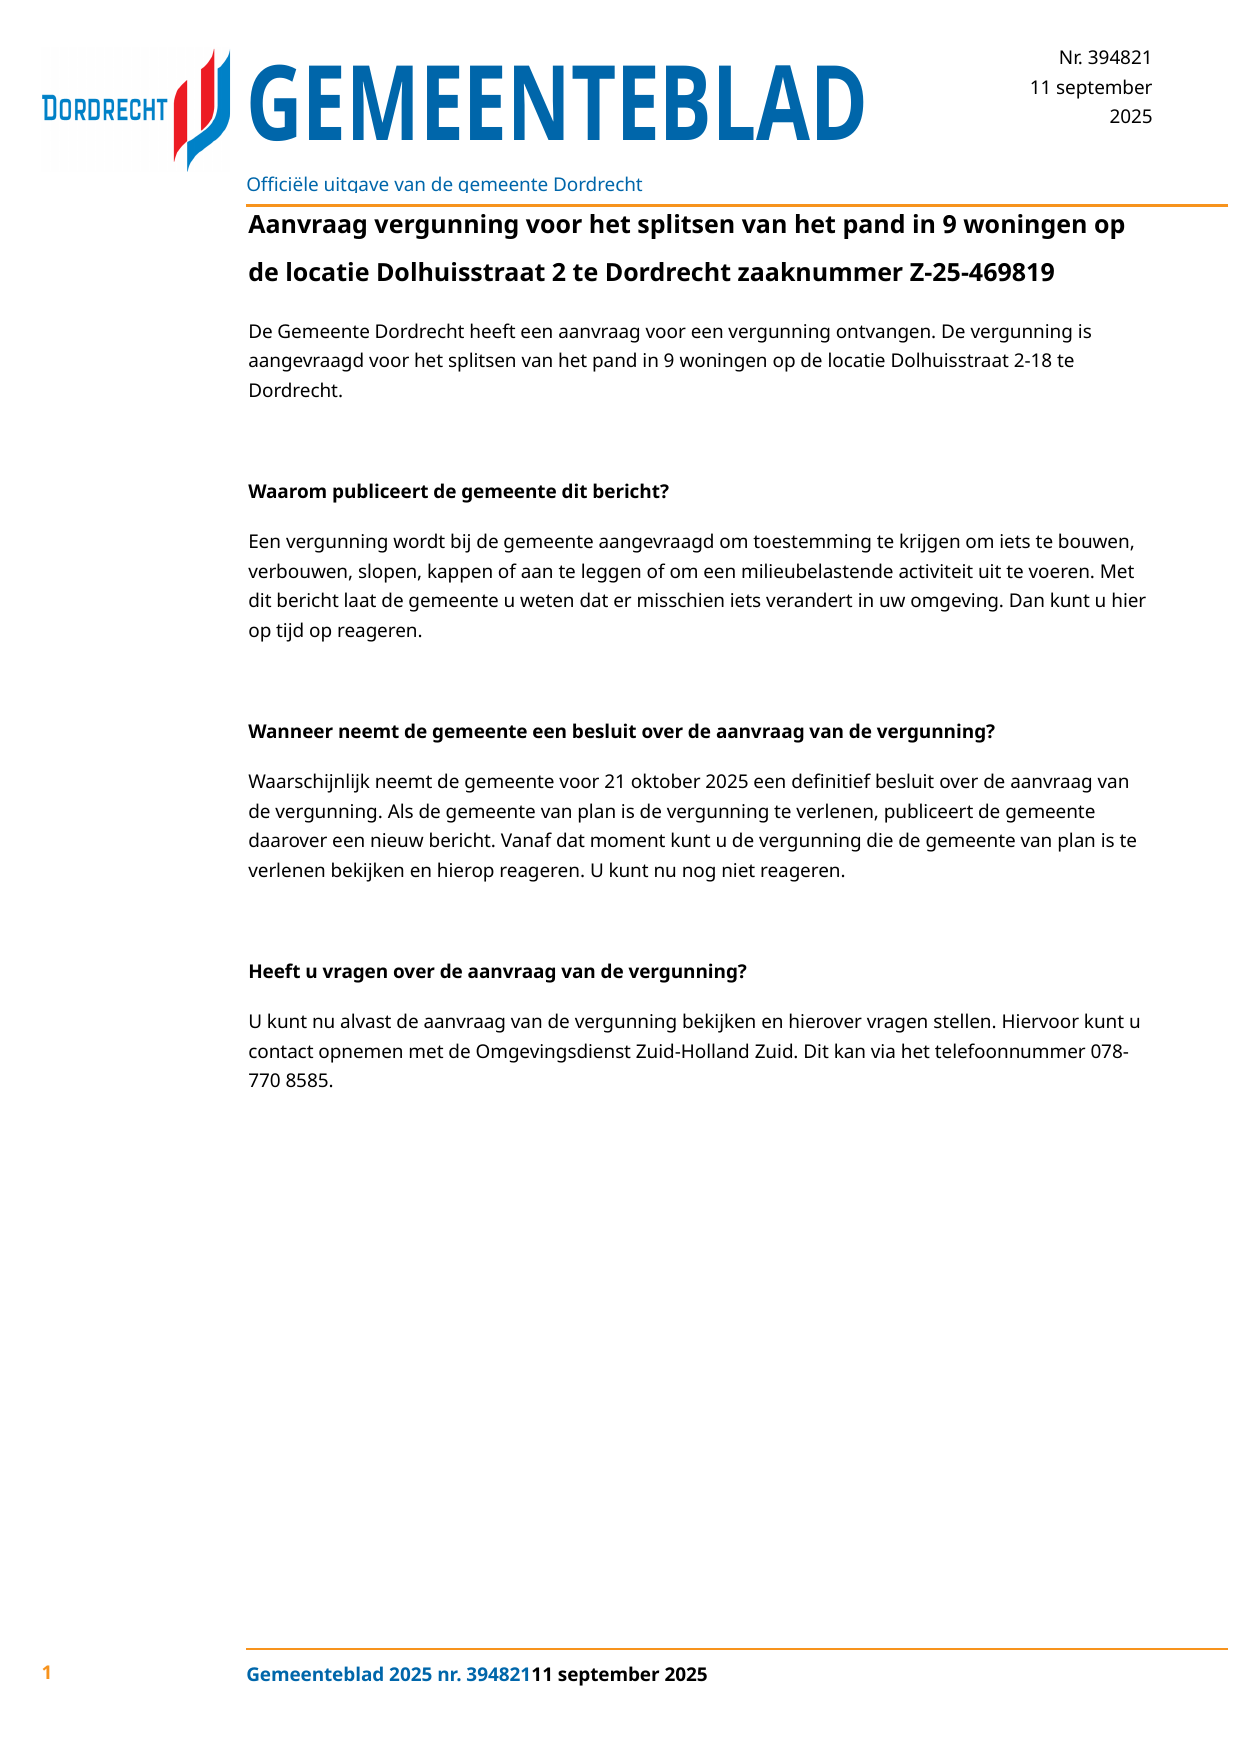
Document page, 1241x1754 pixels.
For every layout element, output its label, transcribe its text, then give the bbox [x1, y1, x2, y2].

text Waarschijnlijk neemt de gemeente voor 21 oktober 2025 een definitief besluit over de aanvraag van de vergunning. Als de gemeente van plan is de vergunning te verlenen, publiceert de gemeente daarover een nieuw bericht. Vanaf dat moment kunt u de vergunning die de gemeente van plan is te verlenen bekijken en hierop reageren. U kunt nu nog niet reageren. [248, 768, 1152, 883]
text Wanneer neemt de gemeente een besluit over de aanvraag van de vergunning? [248, 718, 1152, 744]
text Waarom publiceert de gemeente dit bericht? [248, 478, 1152, 504]
text U kunt nu alvast de aanvraag van de vergunning bekijken en hierover vragen stellen. Hiervoor kunt u contact opnemen met de Omgevingsdienst Zuid-Holland Zuid. Dit kan via het telefoonnummer 078-770 8585. [248, 1008, 1152, 1093]
text De Gemeente Dordrecht heeft een aanvraag voor een vergunning ontvangen. De vergunning is aangevraagd voor het splitsen van het pand in 9 woningen op de locatie Dolhuisstraat 2-18 te Dordrecht. [248, 318, 1152, 403]
text Een vergunning wordt bij de gemeente aangevraagd om toestemming te krijgen om iets te bouwen, verbouwen, slopen, kappen of aan te leggen of om een milieubelastende activiteit uit te voeren. Met dit bericht laat de gemeente u weten dat er misschien iets verandert in uw omgeving. Dan kunt u hier op tijd op reageren. [248, 528, 1152, 643]
picture [41, 47, 231, 172]
text Aanvraag vergunning voor het splitsen van het pand in 9 woningen op de locatie Dolhuisstraat 2 te Dordrecht zaaknummer Z-25-469819 [248, 207, 1152, 288]
text Heeft u vragen over de aanvraag van de vergunning? [248, 958, 1152, 984]
